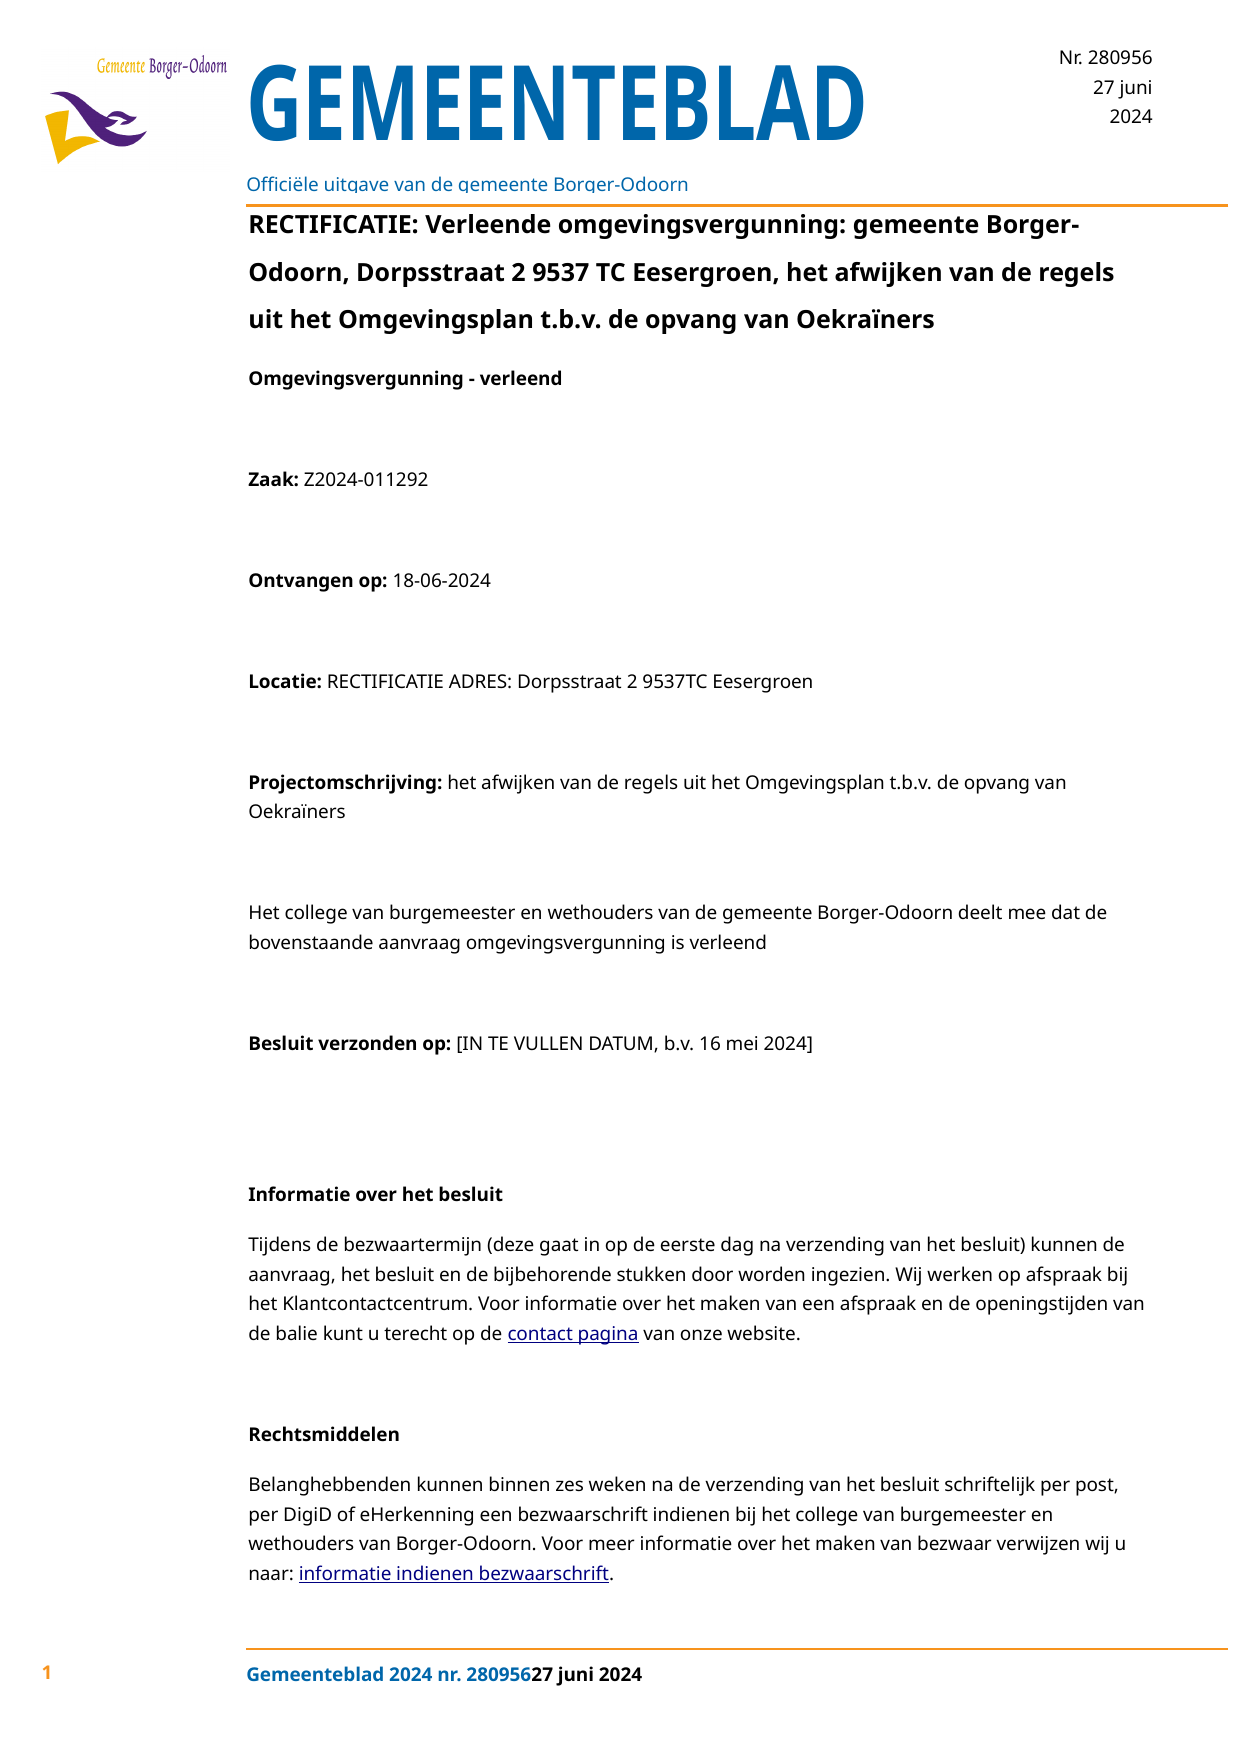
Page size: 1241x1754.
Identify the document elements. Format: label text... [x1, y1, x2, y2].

text RECTIFICATIE: Verleende omgevingsvergunning: gemeente Borger-Odoorn, Dorpsstraat 2 9537 TC Eesergroen, het afwijken van de regels uit het Omgevingsplan t.b.v. de opvang van Oekraïners [248, 207, 1152, 336]
text Tijdens de bezwaartermijn (deze gaat in op de eerste dag na verzending van het besluit) kunnen de aanvraag, het besluit en de bijbehorende stukken door worden ingezien. Wij werken op afspraak bij het Klantcontactcentrum. Voor informatie over het maken van een afspraak en de openingstijden van de balie kunt u terecht op de contact pagina van onze website. [248, 1231, 1152, 1346]
text Het college van burgemeester en wethouders van de gemeente Borger-Odoorn deelt mee dat de bovenstaande aanvraag omgevingsvergunning is verleend [248, 899, 1152, 954]
text Belanghebbenden kunnen binnen zes weken na de verzending van het besluit schriftelijk per post, per DigiD of eHerkenning een bezwaarschrift indienen bij het college van burgemeester en wethouders van Borger-Odoorn. Voor meer informatie over het maken van bezwaar verwijzen wij u naar: informatie indienen bezwaarschrift. [248, 1471, 1152, 1586]
text Rechtsmiddelen [248, 1421, 1152, 1447]
text Locatie: RECTIFICATIE ADRES: Dorpsstraat 2 9537TC Eesergroen [248, 668, 1152, 694]
text Ontvangen op: 18-06-2024 [248, 567, 1152, 593]
text Projectomschrijving: het afwijken van de regels uit het Omgevingsplan t.b.v. de opvang van Oekraïners [248, 769, 1152, 824]
text Omgevingsvergunning - verleend [248, 366, 1152, 391]
text Besluit verzonden op: [IN TE VULLEN DATUM, b.v. 16 mei 2024] [248, 1030, 1152, 1055]
picture [41, 47, 231, 172]
text Informatie over het besluit [248, 1181, 1152, 1207]
text Zaak: Z2024-011292 [248, 466, 1152, 492]
